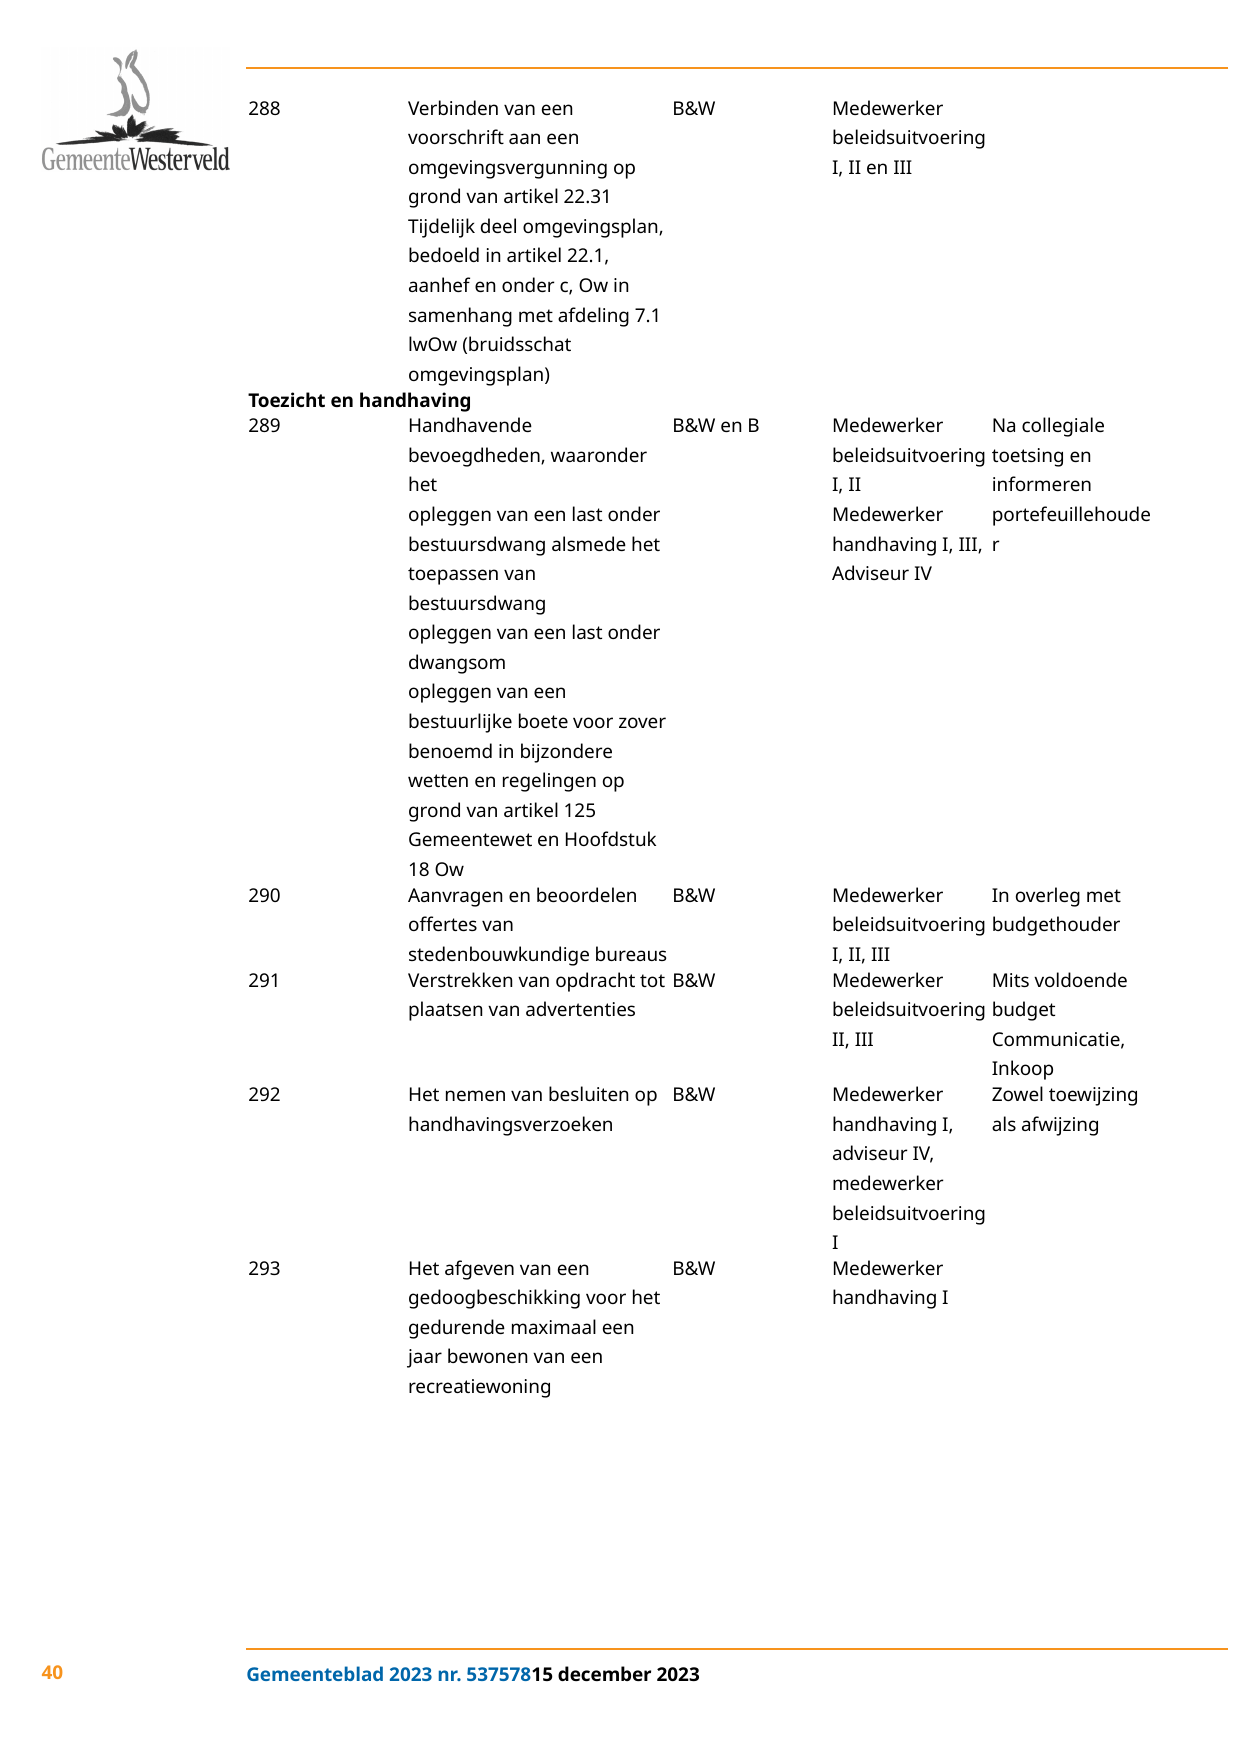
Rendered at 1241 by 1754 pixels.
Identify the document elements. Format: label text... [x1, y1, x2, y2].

table_cell Medewerker handhaving I [832, 1255, 992, 1399]
table_cell In overleg met budgethouder [992, 882, 1152, 967]
table_cell [992, 1255, 1152, 1399]
table_cell 289 [248, 413, 408, 882]
table_cell Medewerker beleidsuitvoering I, II, III [832, 882, 992, 967]
table_cell Het nemen van besluiten op handhavingsverzoeken [408, 1081, 672, 1255]
table_cell 290 [248, 882, 408, 967]
table_cell B&W [672, 967, 832, 1081]
table_cell Medewerker beleidsuitvoering II, III [832, 967, 992, 1081]
table_cell Handhavende bevoegdheden, waaronder het opleggen van een last onder bestuursdwang alsmede het toepassen van bestuursdwang opleggen van een last onder dwangsom opleggen van een bestuurlijke boete voor zover benoemd in bijzondere wetten en regelingen op grond van artikel 125 Gemeentewet en Hoofdstuk 18 Ow [408, 413, 672, 882]
table_cell B&W [672, 95, 832, 387]
table_cell B&W [672, 1255, 832, 1399]
table_cell B&W [672, 1081, 832, 1255]
table_cell 293 [248, 1255, 408, 1399]
table_cell Het afgeven van een gedoogbeschikking voor het gedurende maximaal een jaar bewonen van een recreatiewoning [408, 1255, 672, 1399]
table_cell B&W en B [672, 413, 832, 882]
table_cell 291 [248, 967, 408, 1081]
table_cell Medewerker beleidsuitvoering I, II en III [832, 95, 992, 387]
picture [41, 47, 231, 172]
table_cell 292 [248, 1081, 408, 1255]
table_cell 288 [248, 95, 408, 387]
table_cell Verstrekken van opdracht tot plaatsen van advertenties [408, 967, 672, 1081]
table_cell [992, 95, 1152, 387]
table_cell Verbinden van een voorschrift aan een omgevingsvergunning op grond van artikel 22.31 Tijdelijk deel omgevingsplan, bedoeld in artikel 22.1, aanhef en onder c, Ow in samenhang met afdeling 7.1 lwOw (bruidsschat omgevingsplan) [408, 95, 672, 387]
table_cell Aanvragen en beoordelen offertes van stedenbouwkundige bureaus [408, 882, 672, 967]
table_cell Na collegiale toetsing en informeren portefeuillehouder [992, 413, 1152, 882]
table_cell Mits voldoende budget Communicatie, Inkoop [992, 967, 1152, 1081]
table_cell B&W [672, 882, 832, 967]
table_cell Toezicht en handhaving [248, 387, 1152, 412]
table_cell Medewerker handhaving I, adviseur IV, medewerker beleidsuitvoering I [832, 1081, 992, 1255]
table_cell Zowel toewijzing als afwijzing [992, 1081, 1152, 1255]
table_cell Medewerker beleidsuitvoering I, II Medewerker handhaving I, III, Adviseur IV [832, 413, 992, 882]
